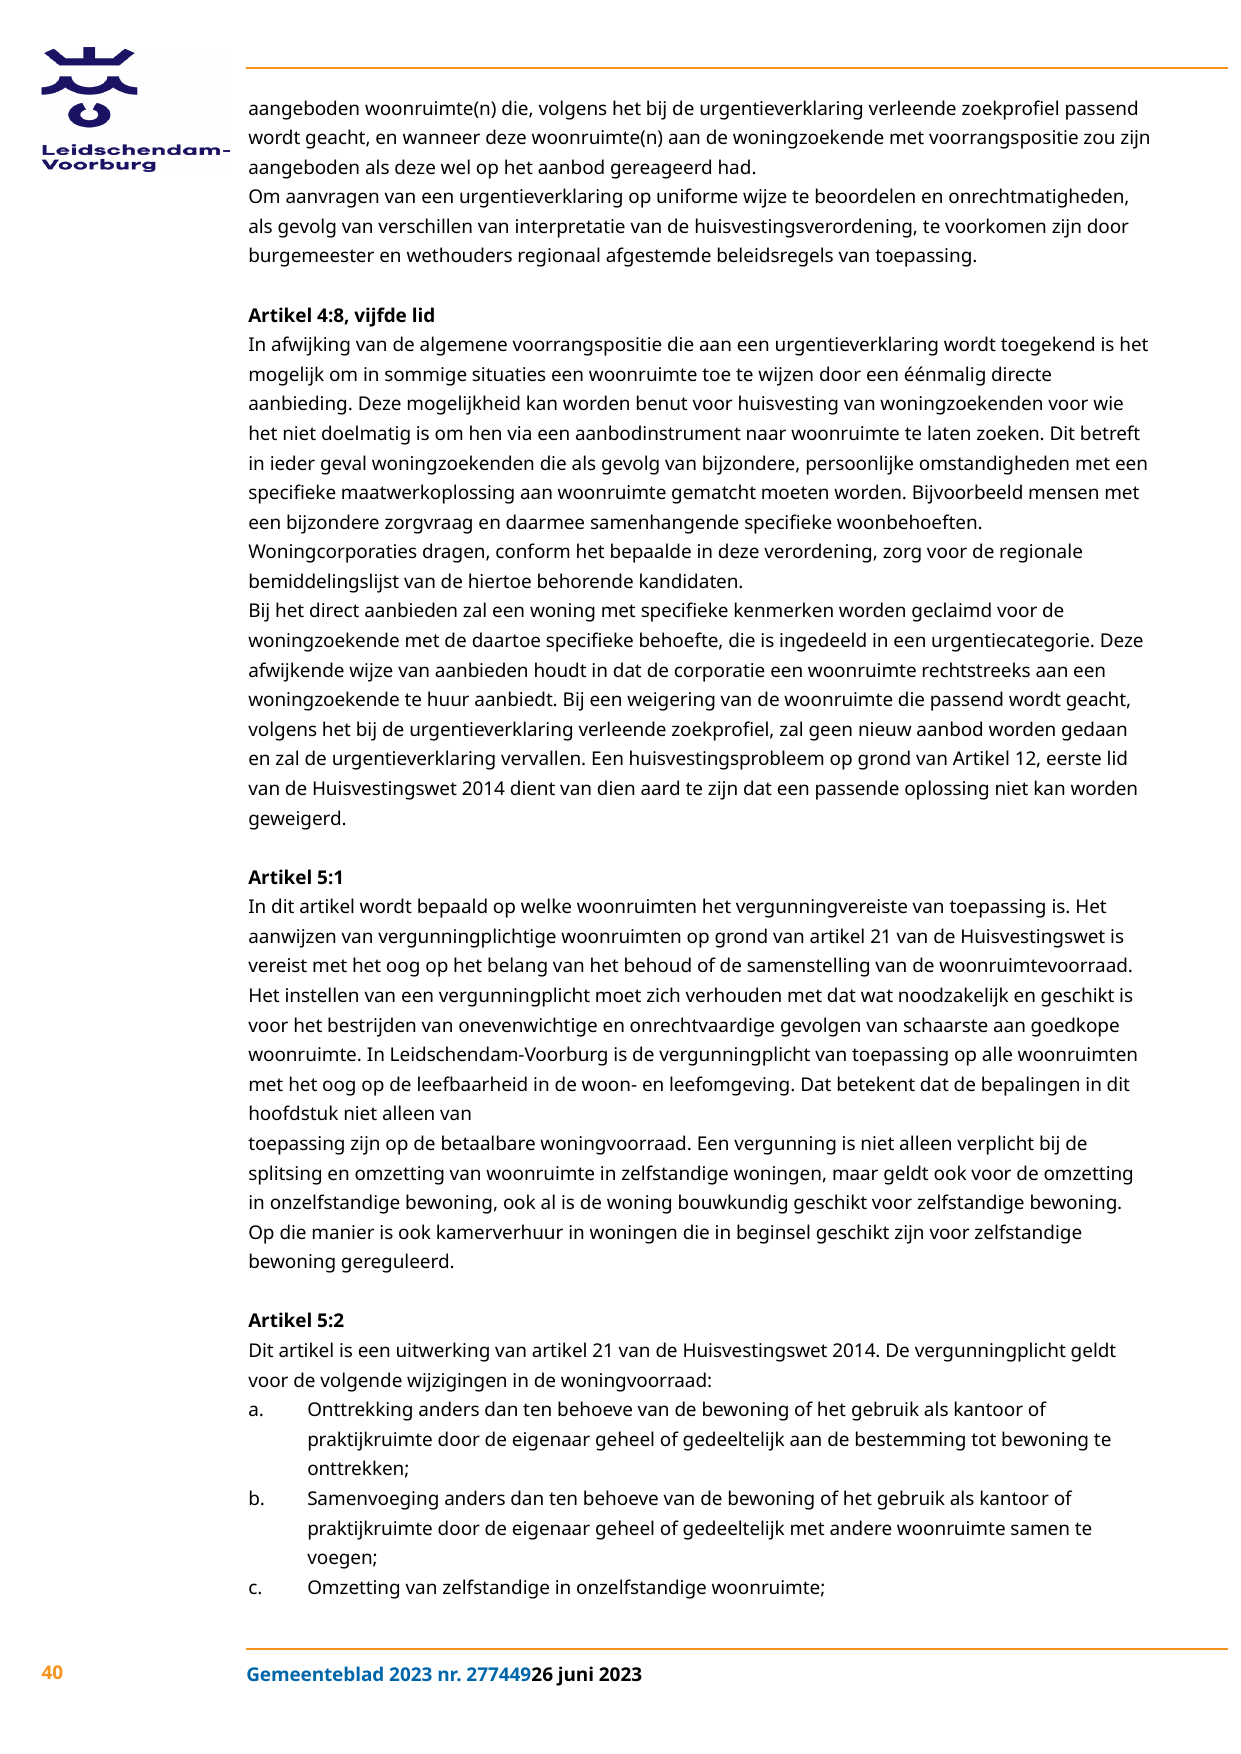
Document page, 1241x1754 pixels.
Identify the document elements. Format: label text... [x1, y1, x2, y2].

text Artikel 5:1 [248, 864, 1152, 890]
text Dit artikel is een uitwerking van artikel 21 van de Huisvestingswet 2014. De vergunningplicht geldt voor de volgende wijzigingen in de woningvoorraad: [248, 1337, 1152, 1393]
text In dit artikel wordt bepaald op welke woonruimten het vergunningvereiste van toepassing is. Het aanwijzen van vergunningplichtige woonruimten op grond van artikel 21 van de Huisvestingswet is vereist met het oog op het belang van het behoud of de samenstelling van de woonruimtevoorraad. Het instellen van een vergunningplicht moet zich verhouden met dat wat noodzakelijk en geschikt is voor het bestrijden van onevenwichtige en onrechtvaardige gevolgen van schaarste aan goedkope woonruimte. In Leidschendam-Voorburg is de vergunningplicht van toepassing op alle woonruimten met het oog op de leefbaarheid in de woon- en leefomgeving. Dat betekent dat de bepalingen in dit hoofdstuk niet alleen van [248, 893, 1152, 1126]
list Onttrekking anders dan ten behoeve van de bewoning of het gebruik als kantoor of praktijkruimte door de eigenaar geheel of gedeeltelijk aan de bestemming tot bewoning te onttrekken; [248, 1396, 1152, 1481]
list Omzetting van zelfstandige in onzelfstandige woonruimte; [248, 1574, 1152, 1600]
text Bij het direct aanbieden zal een woning met specifieke kenmerken worden geclaimd voor de woningzoekende met de daartoe specifieke behoefte, die is ingedeeld in een urgentiecategorie. Deze afwijkende wijze van aanbieden houdt in dat de corporatie een woonruimte rechtstreeks aan een woningzoekende te huur aanbiedt. Bij een weigering van de woonruimte die passend wordt geacht, volgens het bij de urgentieverklaring verleende zoekprofiel, zal geen nieuw aanbod worden gedaan en zal de urgentieverklaring vervallen. Een huisvestingsprobleem op grond van Artikel 12, eerste lid van de Huisvestingswet 2014 dient van dien aard te zijn dat een passende oplossing niet kan worden geweigerd. [248, 598, 1152, 831]
text In afwijking van de algemene voorrangspositie die aan een urgentieverklaring wordt toegekend is het mogelijk om in sommige situaties een woonruimte toe te wijzen door een éénmalig directe aanbieding. Deze mogelijkheid kan worden benut voor huisvesting van woningzoekenden voor wie het niet doelmatig is om hen via een aanbodinstrument naar woonruimte te laten zoeken. Dit betreft in ieder geval woningzoekenden die als gevolg van bijzondere, persoonlijke omstandigheden met een specifieke maatwerkoplossing aan woonruimte gematcht moeten worden. Bijvoorbeeld mensen met een bijzondere zorgvraag en daarmee samenhangende specifieke woonbehoeften. Woningcorporaties dragen, conform het bepaalde in deze verordening, zorg voor de regionale bemiddelingslijst van de hiertoe behorende kandidaten. [248, 331, 1152, 594]
text Om aanvragen van een urgentieverklaring op uniforme wijze te beoordelen en onrechtmatigheden, als gevolg van verschillen van interpretatie van de huisvestingsverordening, te voorkomen zijn door burgemeester en wethouders regionaal afgestemde beleidsregels van toepassing. [248, 183, 1152, 268]
text Artikel 4:8, vijfde lid [248, 302, 1152, 328]
list Samenvoeging anders dan ten behoeve van de bewoning of het gebruik als kantoor of praktijkruimte door de eigenaar geheel of gedeeltelijk met andere woonruimte samen te voegen; [248, 1485, 1152, 1570]
text aangeboden woonruimte(n) die, volgens het bij de urgentieverklaring verleende zoekprofiel passend wordt geacht, en wanneer deze woonruimte(n) aan de woningzoekende met voorrangspositie zou zijn aangeboden als deze wel op het aanbod gereageerd had. [248, 95, 1152, 180]
picture [41, 47, 231, 172]
text Artikel 5:2 [248, 1308, 1152, 1333]
text toepassing zijn op de betaalbare woningvoorraad. Een vergunning is niet alleen verplicht bij de splitsing en omzetting van woonruimte in zelfstandige woningen, maar geldt ook voor de omzetting in onzelfstandige bewoning, ook al is de woning bouwkundig geschikt voor zelfstandige bewoning. Op die manier is ook kamerverhuur in woningen die in beginsel geschikt zijn voor zelfstandige bewoning gereguleerd. [248, 1130, 1152, 1274]
